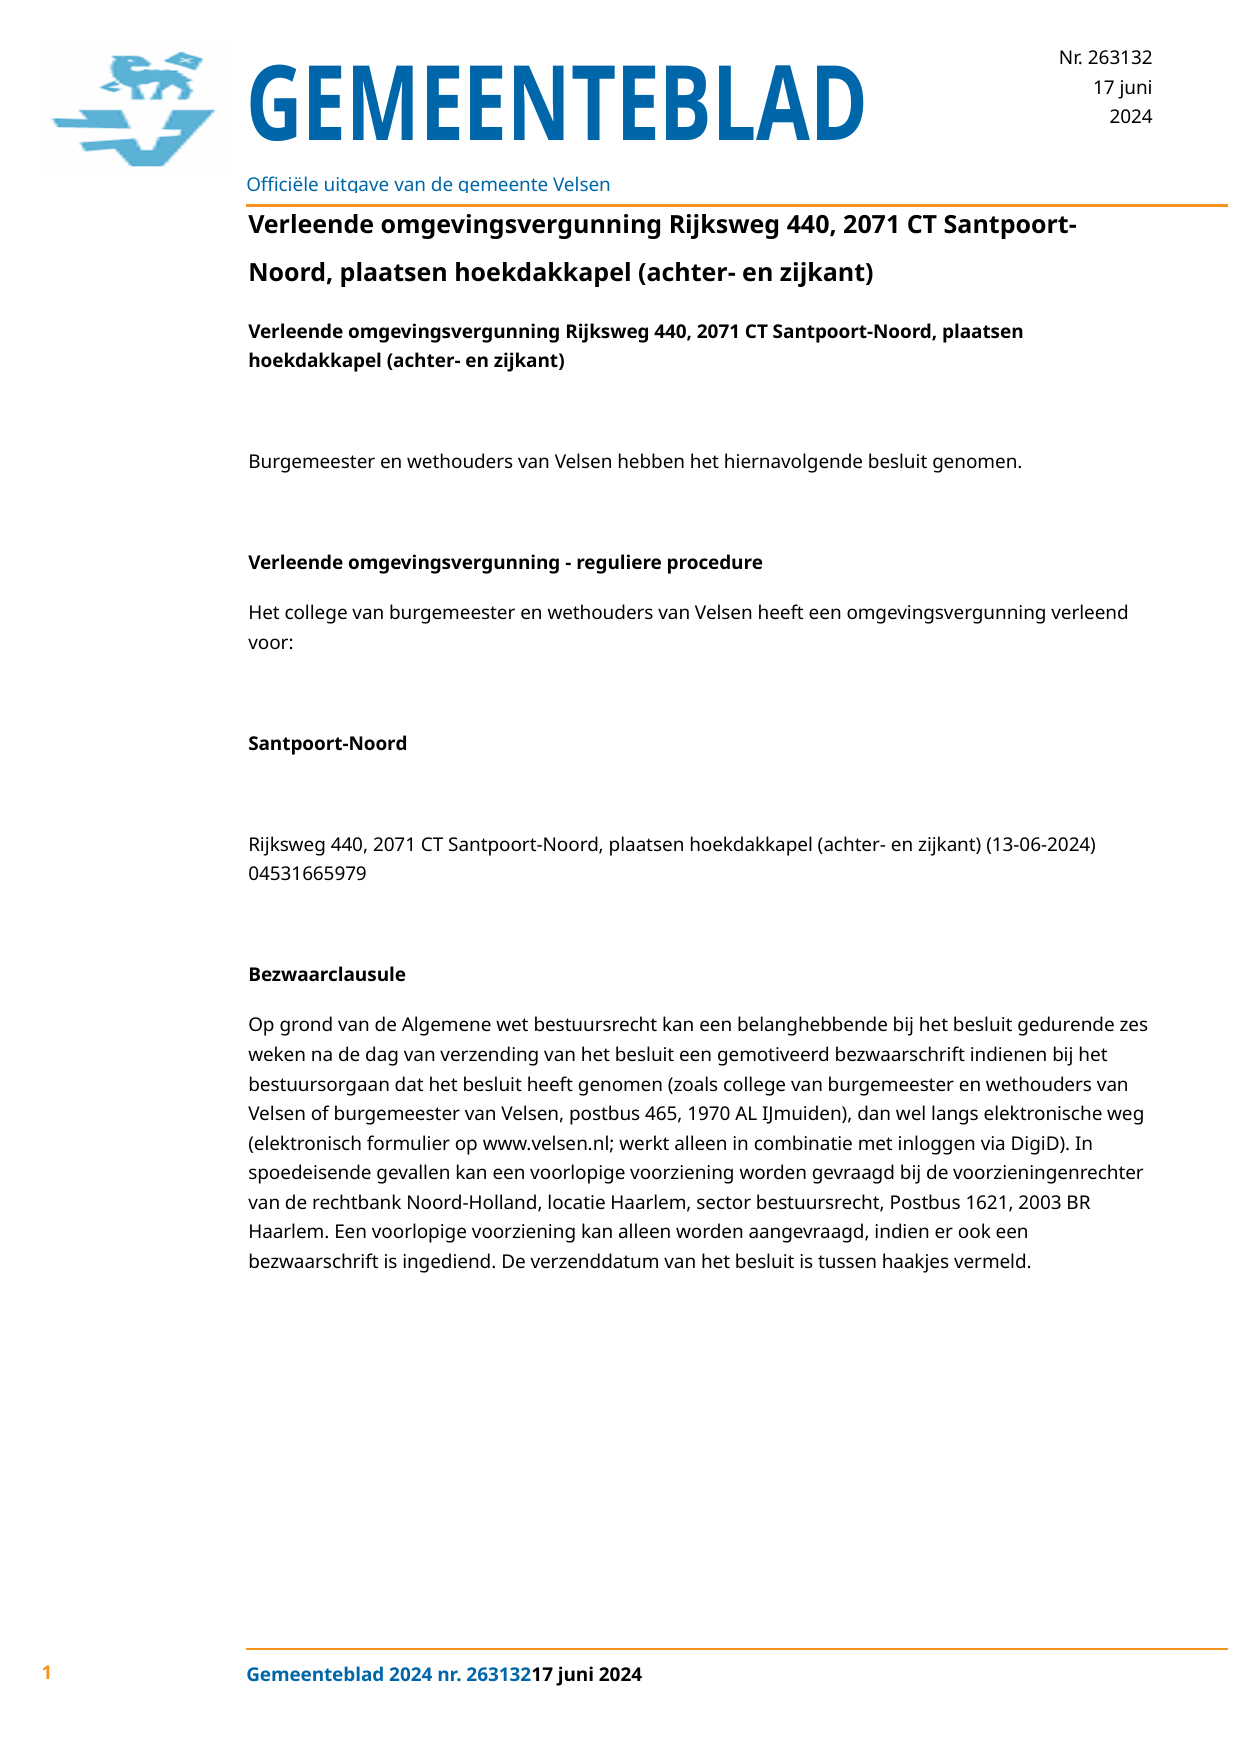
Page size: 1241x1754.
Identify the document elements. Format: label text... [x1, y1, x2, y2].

picture [41, 47, 231, 172]
text Rijksweg 440, 2071 CT Santpoort-Noord, plaatsen hoekdakkapel (achter- en zijkant) (13-06-2024) 04531665979 [248, 831, 1152, 886]
text Bezwaarclausule [248, 961, 1152, 987]
text Het college van burgemeester en wethouders van Velsen heeft een omgevingsvergunning verleend voor: [248, 599, 1152, 655]
text Op grond van de Algemene wet bestuursrecht kan een belanghebbende bij het besluit gedurende zes weken na de dag van verzending van het besluit een gemotiveerd bezwaarschrift indienen bij het bestuursorgaan dat het besluit heeft genomen (zoals college van burgemeester en wethouders van Velsen of burgemeester van Velsen, postbus 465, 1970 AL IJmuiden), dan wel langs elektronische weg (elektronisch formulier op www.velsen.nl; werkt alleen in combinatie met inloggen via DigiD). In spoedeisende gevallen kan een voorlopige voorziening worden gevraagd bij de voorzieningenrechter van de rechtbank Noord-Holland, locatie Haarlem, sector bestuursrecht, Postbus 1621, 2003 BR Haarlem. Een voorlopige voorziening kan alleen worden aangevraagd, indien er ook een bezwaarschrift is ingediend. De verzenddatum van het besluit is tussen haakjes vermeld. [248, 1012, 1152, 1274]
text Verleende omgevingsvergunning Rijksweg 440, 2071 CT Santpoort-Noord, plaatsen hoekdakkapel (achter- en zijkant) [248, 207, 1152, 288]
text Burgemeester en wethouders van Velsen hebben het hiernavolgende besluit genomen. [248, 448, 1152, 474]
text Verleende omgevingsvergunning Rijksweg 440, 2071 CT Santpoort-Noord, plaatsen hoekdakkapel (achter- en zijkant) [248, 318, 1152, 373]
text Verleende omgevingsvergunning - reguliere procedure [248, 549, 1152, 575]
text Santpoort-Noord [248, 730, 1152, 756]
